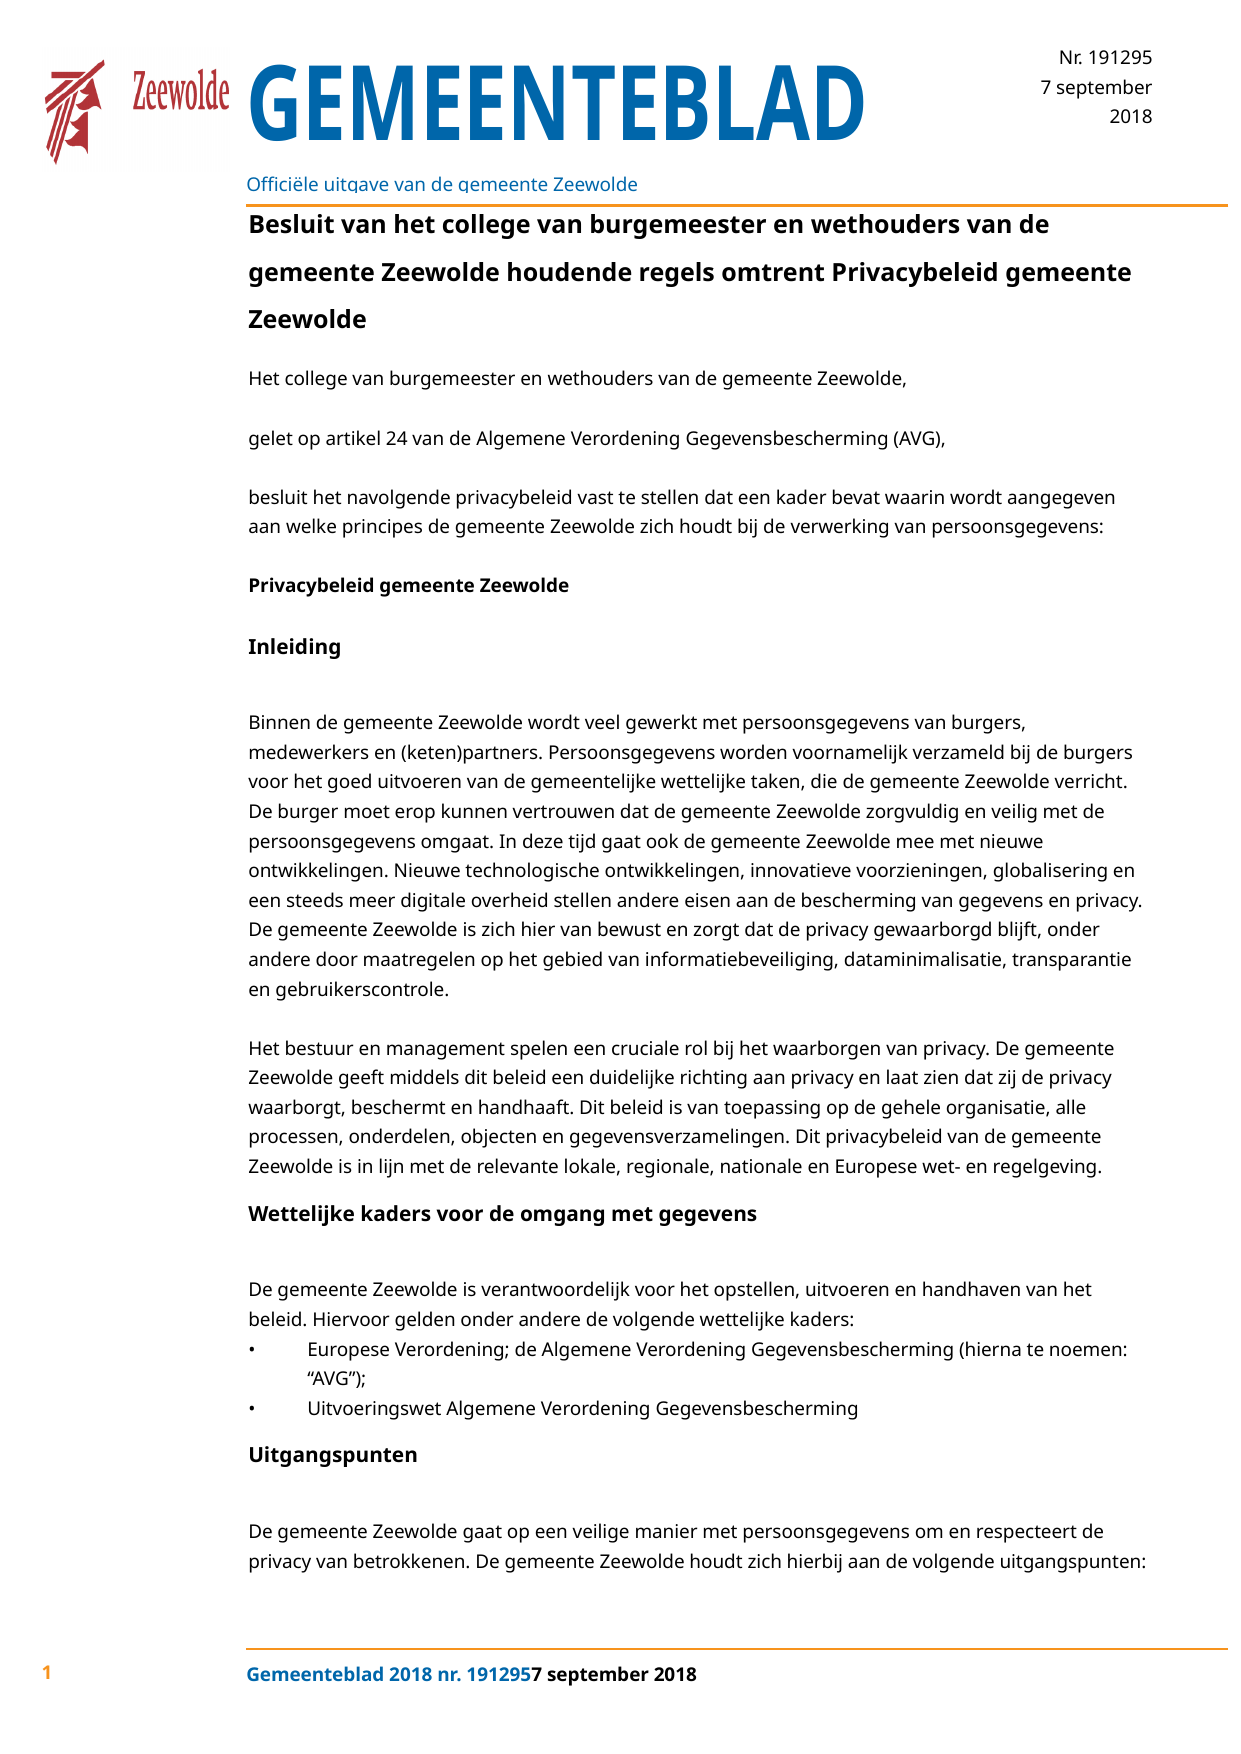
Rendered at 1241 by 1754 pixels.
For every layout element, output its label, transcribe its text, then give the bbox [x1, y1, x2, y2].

text Privacybeleid gemeente Zeewolde [248, 573, 1152, 598]
text besluit het navolgende privacybeleid vast te stellen dat een kader bevat waarin wordt aangegeven aan welke principes de gemeente Zeewolde zich houdt bij de verwerking van persoonsgegevens: [248, 484, 1152, 539]
text Binnen de gemeente Zeewolde wordt veel gewerkt met persoonsgegevens van burgers, medewerkers en (keten)partners. Persoonsgegevens worden voornamelijk verzameld bij de burgers voor het goed uitvoeren van de gemeentelijke wettelijke taken, die de gemeente Zeewolde verricht. De burger moet erop kunnen vertrouwen dat de gemeente Zeewolde zorgvuldig en veilig met de persoonsgegevens omgaat. In deze tijd gaat ook de gemeente Zeewolde mee met nieuwe ontwikkelingen. Nieuwe technologische ontwikkelingen, innovatieve voorzieningen, globalisering en een steeds meer digitale overheid stellen andere eisen aan de bescherming van gegevens en privacy. De gemeente Zeewolde is zich hier van bewust en zorgt dat de privacy gewaarborgd blijft, onder andere door maatregelen op het gebied van informatiebeveiliging, dataminimalisatie, transparantie en gebruikerscontrole. [248, 709, 1152, 1001]
text gelet op artikel 24 van de Algemene Verordening Gegevensbescherming (AVG), [248, 425, 1152, 450]
text Het bestuur en management spelen een cruciale rol bij het waarborgen van privacy. De gemeente Zeewolde geeft middels dit beleid een duidelijke richting aan privacy en laat zien dat zij de privacy waarborgt, beschermt en handhaaft. Dit beleid is van toepassing op de gehele organisatie, alle processen, onderdelen, objecten en gegevensverzamelingen. Dit privacybeleid van de gemeente Zeewolde is in lijn met de relevante lokale, regionale, nationale en Europese wet- en regelgeving. [248, 1035, 1152, 1179]
text Inleiding [248, 632, 1152, 660]
text Het college van burgemeester en wethouders van de gemeente Zeewolde, [248, 366, 1152, 391]
picture [41, 47, 231, 172]
text Wettelijke kaders voor de omgang met gegevens [248, 1199, 1152, 1227]
text De gemeente Zeewolde gaat op een veilige manier met persoonsgegevens om en respecteert de privacy van betrokkenen. De gemeente Zeewolde houdt zich hierbij aan de volgende uitgangspunten: [248, 1518, 1152, 1573]
text De gemeente Zeewolde is verantwoordelijk voor het opstellen, uitvoeren en handhaven van het beleid. Hiervoor gelden onder andere de volgende wettelijke kaders: [248, 1277, 1152, 1332]
text Besluit van het college van burgemeester en wethouders van de gemeente Zeewolde houdende regels omtrent Privacybeleid gemeente Zeewolde [248, 207, 1152, 336]
list Europese Verordening; de Algemene Verordening Gegevensbescherming (hierna te noemen: “AVG”); [248, 1336, 1152, 1391]
list Uitvoeringswet Algemene Verordening Gegevensbescherming [248, 1395, 1152, 1421]
text Uitgangspunten [248, 1441, 1152, 1469]
